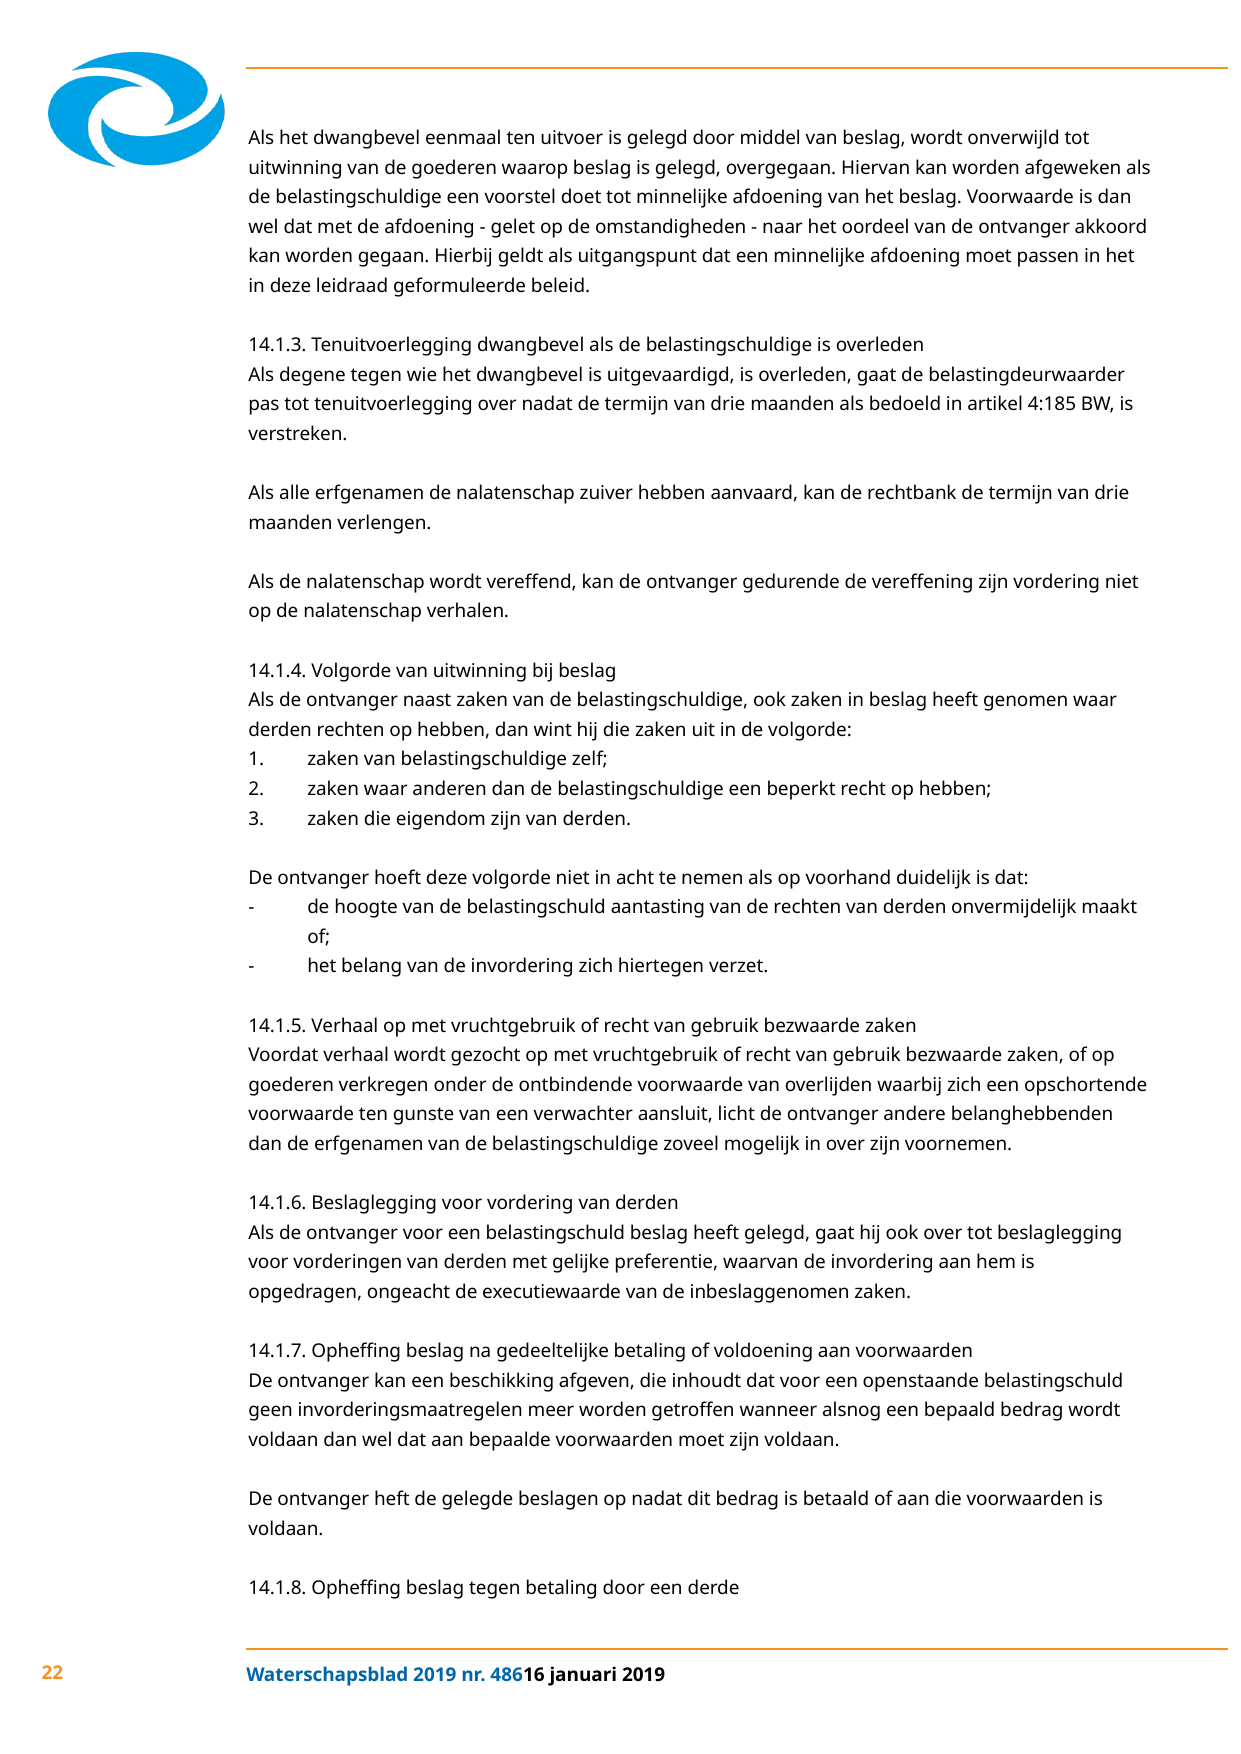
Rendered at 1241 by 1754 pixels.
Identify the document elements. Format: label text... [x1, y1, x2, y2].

text 14.1.5. Verhaal op met vruchtgebruik of recht van gebruik bezwaarde zaken [248, 1012, 1152, 1038]
list zaken waar anderen dan de belastingschuldige een beperkt recht op hebben; [248, 775, 1152, 801]
text Als het dwangbevel eenmaal ten uitvoer is gelegd door middel van beslag, wordt onverwijld tot uitwinning van de goederen waarop beslag is gelegd, overgegaan. Hiervan kan worden afgeweken als de belastingschuldige een voorstel doet tot minnelijke afdoening van het beslag. Voorwaarde is dan wel dat met de afdoening - gelet op de omstandigheden - naar het oordeel van de ontvanger akkoord kan worden gegaan. Hierbij geldt als uitgangspunt dat een minnelijke afdoening moet passen in het in deze leidraad geformuleerde beleid. [248, 124, 1152, 298]
text Als degene tegen wie het dwangbevel is uitgevaardigd, is overleden, gaat de belastingdeurwaarder pas tot tenuitvoerlegging over nadat de termijn van drie maanden als bedoeld in artikel 4:185 BW, is verstreken. [248, 361, 1152, 446]
text 14.1.3. Tenuitvoerlegging dwangbevel als de belastingschuldige is overleden [248, 331, 1152, 357]
list zaken die eigendom zijn van derden. [248, 805, 1152, 831]
text Als alle erfgenamen de nalatenschap zuiver hebben aanvaard, kan de rechtbank de termijn van drie maanden verlengen. [248, 479, 1152, 535]
text 14.1.7. Opheffing beslag na gedeeltelijke betaling of voldoening aan voorwaarden [248, 1337, 1152, 1363]
text De ontvanger hoeft deze volgorde niet in acht te nemen als op voorhand duidelijk is dat: [248, 864, 1152, 890]
text Als de nalatenschap wordt vereffend, kan de ontvanger gedurende de vereffening zijn vordering niet op de nalatenschap verhalen. [248, 568, 1152, 623]
text Als de ontvanger naast zaken van de belastingschuldige, ook zaken in beslag heeft genomen waar derden rechten op hebben, dan wint hij die zaken uit in de volgorde: [248, 686, 1152, 742]
text De ontvanger kan een beschikking afgeven, die inhoudt dat voor een openstaande belastingschuld geen invorderingsmaatregelen meer worden getroffen wanneer alsnog een bepaald bedrag wordt voldaan dan wel dat aan bepaalde voorwaarden moet zijn voldaan. [248, 1367, 1152, 1452]
list het belang van de invordering zich hiertegen verzet. [248, 953, 1152, 978]
text Als de ontvanger voor een belastingschuld beslag heeft gelegd, gaat hij ook over tot beslaglegging voor vorderingen van derden met gelijke preferentie, waarvan de invordering aan hem is opgedragen, ongeacht de executiewaarde van de inbeslaggenomen zaken. [248, 1219, 1152, 1304]
list zaken van belastingschuldige zelf; [248, 746, 1152, 771]
text Voordat verhaal wordt gezocht op met vruchtgebruik of recht van gebruik bezwaarde zaken, of op goederen verkregen onder de ontbindende voorwaarde van overlijden waarbij zich een opschortende voorwaarde ten gunste van een verwachter aansluit, licht de ontvanger andere belanghebbenden dan de erfgenamen van de belastingschuldige zoveel mogelijk in over zijn voornemen. [248, 1041, 1152, 1156]
text De ontvanger heft de gelegde beslagen op nadat dit bedrag is betaald of aan die voorwaarden is voldaan. [248, 1485, 1152, 1541]
list de hoogte van de belastingschuld aantasting van de rechten van derden onvermijdelijk maakt of; [248, 893, 1152, 949]
text 14.1.4. Volgorde van uitwinning bij beslag [248, 657, 1152, 683]
text 14.1.8. Opheffing beslag tegen betaling door een derde [248, 1574, 1152, 1600]
text 14.1.6. Beslaglegging voor vordering van derden [248, 1189, 1152, 1215]
picture [41, 47, 231, 172]
